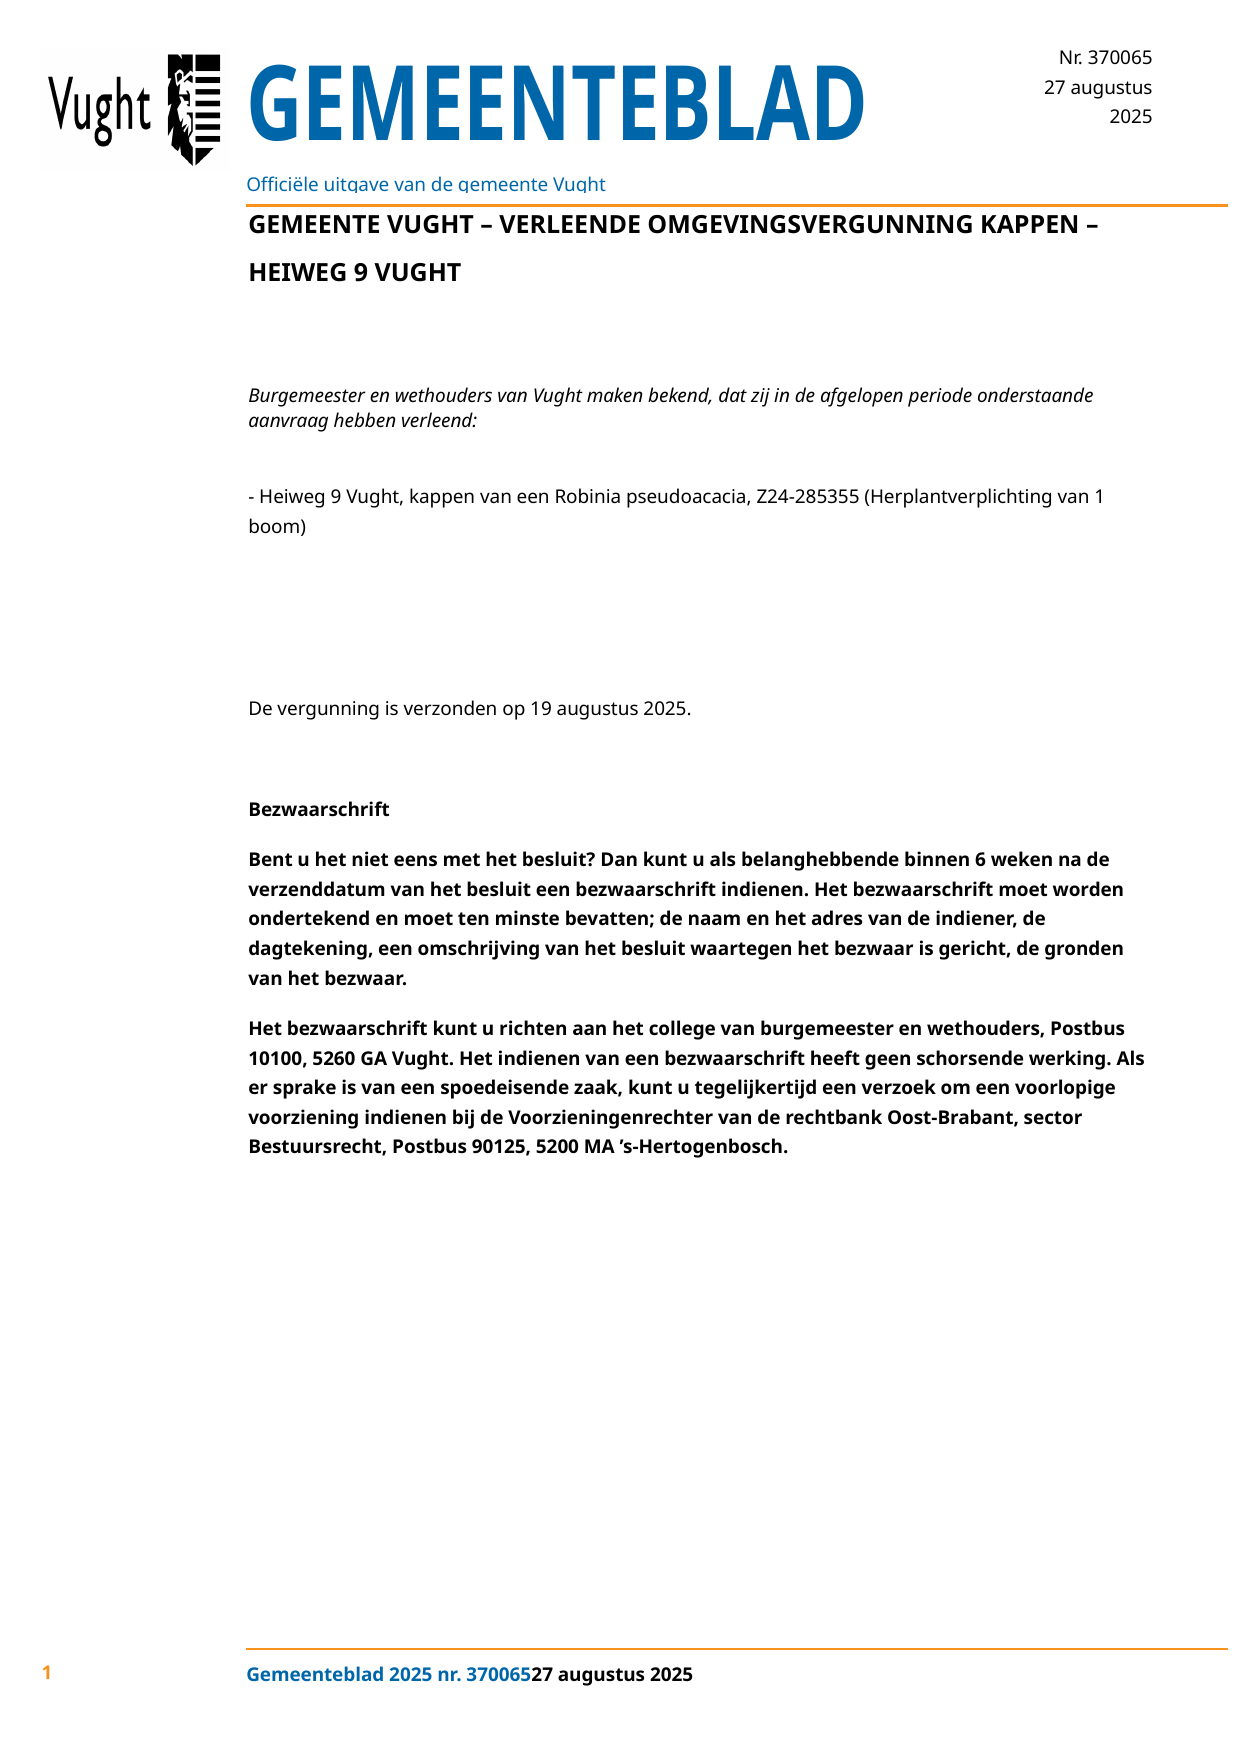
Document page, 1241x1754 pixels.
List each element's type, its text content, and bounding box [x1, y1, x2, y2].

text Het bezwaarschrift kunt u richten aan het college van burgemeester en wethouders, Postbus 10100, 5260 GA Vught. Het indienen van een bezwaarschrift heeft geen schorsende werking. Als er sprake is van een spoedeisende zaak, kunt u tegelijkertijd een verzoek om een voorlopige voorziening indienen bij de Voorzieningenrechter van de rechtbank Oost-Brabant, sector Bestuursrecht, Postbus 90125, 5200 MA ’s-Hertogenbosch. [248, 1015, 1152, 1159]
text Bent u het niet eens met het besluit? Dan kunt u als belanghebbende binnen 6 weken na de verzenddatum van het besluit een bezwaarschrift indienen. Het bezwaarschrift moet worden ondertekend en moet ten minste bevatten; de naam en het adres van de indiener, de dagtekening, een omschrijving van het besluit waartegen het bezwaar is gericht, de gronden van het bezwaar. [248, 846, 1152, 991]
picture [41, 47, 231, 172]
text Bezwaarschrift [248, 796, 1152, 822]
text - Heiweg 9 Vught, kappen van een Robinia pseudoacacia, Z24-285355 (Herplantverplichting van 1 boom) [248, 484, 1152, 539]
text GEMEENTE VUGHT – VERLEENDE OMGEVINGSVERGUNNING KAPPEN – HEIWEG 9 VUGHT [248, 207, 1152, 288]
text Burgemeester en wethouders van Vught maken bekend, dat zij in de afgelopen periode onderstaande aanvraag hebben verleend: [248, 382, 1152, 433]
text De vergunning is verzonden op 19 augustus 2025. [248, 695, 1152, 721]
